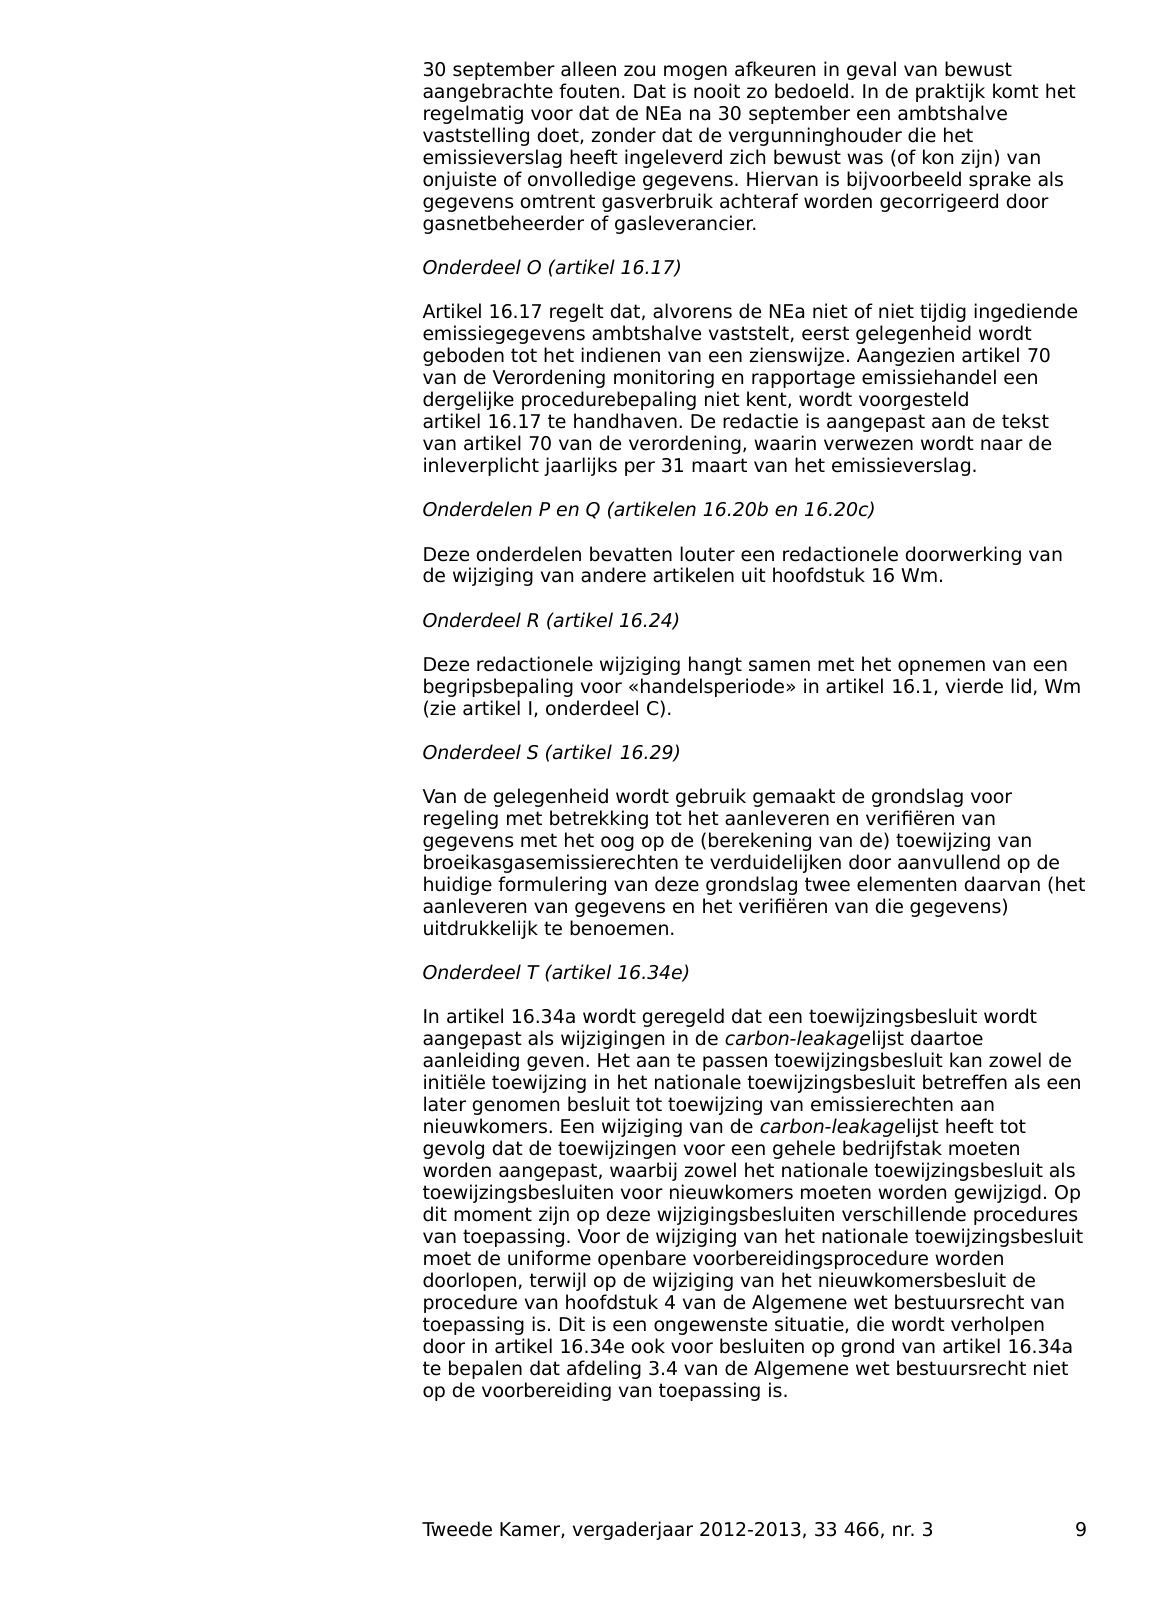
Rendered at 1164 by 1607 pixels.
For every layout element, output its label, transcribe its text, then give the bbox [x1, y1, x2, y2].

text Van de gelegenheid wordt gebruik gemaakt de grondslag voor regeling met betrekking tot het aanleveren en verifiëren van gegevens met het oog op de (berekening van de) toewijzing van broeikasgasemissierechten te verduidelijken door aanvullend op de huidige formulering van deze grondslag twee elementen daarvan (het aanleveren van gegevens en het verifiëren van die gegevens) uitdrukkelijk te benoemen. [422, 786, 1087, 940]
subtitle Onderdeel S (artikel 16.29) [422, 742, 1087, 764]
subtitle Onderdeel R (artikel 16.24) [422, 609, 1087, 632]
text Deze redactionele wijziging hangt samen met het opnemen van een begripsbepaling voor «handelsperiode» in artikel 16.1, vierde lid, Wm (zie artikel I, onderdeel C). [422, 654, 1087, 720]
text 30 september alleen zou mogen afkeuren in geval van bewust aangebrachte fouten. Dat is nooit zo bedoeld. In de praktijk komt het regelmatig voor dat de NEa na 30 september een ambtshalve vaststelling doet, zonder dat de vergunninghouder die het emissieverslag heeft ingeleverd zich bewust was (of kon zijn) van onjuiste of onvolledige gegevens. Hiervan is bijvoorbeeld sprake als gegevens omtrent gasverbruik achteraf worden gecorrigeerd door gasnetbeheerder of gasleverancier. [422, 59, 1087, 235]
subtitle Onderdeel O (artikel 16.17) [422, 257, 1087, 279]
subtitle Onderdelen P en Q (artikelen 16.20b en 16.20c) [422, 499, 1087, 521]
subtitle Onderdeel T (artikel 16.34e) [422, 962, 1087, 984]
text Artikel 16.17 regelt dat, alvorens de NEa niet of niet tijdig ingediende emissiegegevens ambtshalve vaststelt, eerst gelegenheid wordt geboden tot het indienen van een zienswijze. Aangezien artikel 70 van de Verordening monitoring en rapportage emissiehandel een dergelijke procedurebepaling niet kent, wordt voorgesteld artikel 16.17 te handhaven. De redactie is aangepast aan de tekst van artikel 70 van de verordening, waarin verwezen wordt naar de inleverplicht jaarlijks per 31 maart van het emissieverslag. [422, 301, 1087, 477]
text Deze onderdelen bevatten louter een redactionele doorwerking van de wijziging van andere artikelen uit hoofdstuk 16 Wm. [422, 543, 1087, 587]
text In artikel 16.34a wordt geregeld dat een toewijzingsbesluit wordt aangepast als wijzigingen in de carbon-leakagelijst daartoe aanleiding geven. Het aan te passen toewijzingsbesluit kan zowel de initiële toewijzing in het nationale toewijzingsbesluit betreffen als een later genomen besluit tot toewijzing van emissierechten aan nieuwkomers. Een wijziging van de carbon-leakagelijst heeft tot gevolg dat de toewijzingen voor een gehele bedrijfstak moeten worden aangepast, waarbij zowel het nationale toewijzingsbesluit als toewijzingsbesluiten voor nieuwkomers moeten worden gewijzigd. Op dit moment zijn op deze wijzigingsbesluiten verschillende procedures van toepassing. Voor de wijziging van het nationale toewijzingsbesluit moet de uniforme openbare voorbereidingsprocedure worden doorlopen, terwijl op de wijziging van het nieuwkomersbesluit de procedure van hoofdstuk 4 van de Algemene wet bestuursrecht van toepassing is. Dit is een ongewenste situatie, die wordt verholpen door in artikel 16.34e ook voor besluiten op grond van artikel 16.34a te bepalen dat afdeling 3.4 van de Algemene wet bestuursrecht niet op de voorbereiding van toepassing is. [422, 1006, 1087, 1402]
